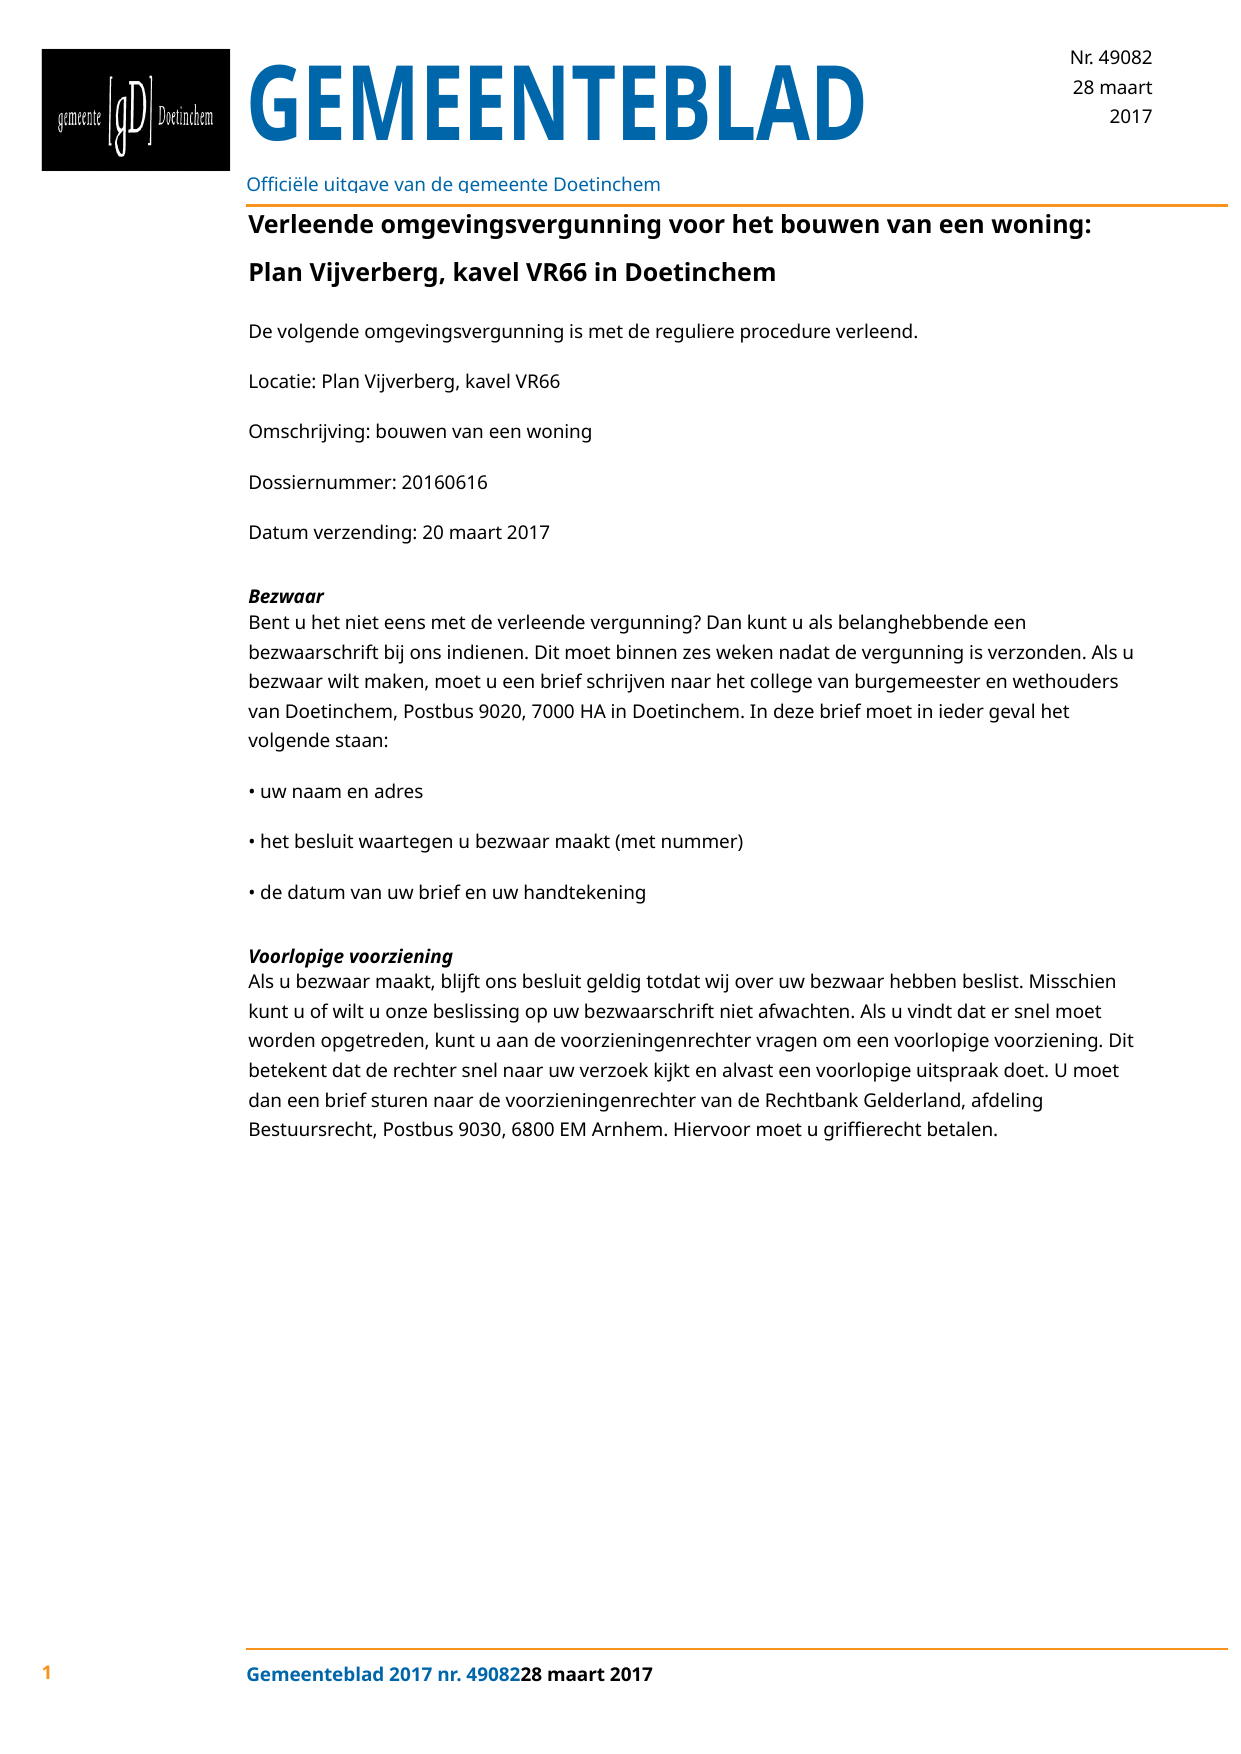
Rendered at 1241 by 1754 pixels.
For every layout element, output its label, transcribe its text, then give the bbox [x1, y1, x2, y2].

text Voorlopige voorziening [248, 943, 1152, 968]
text • uw naam en adres [248, 778, 1152, 804]
text • het besluit waartegen u bezwaar maakt (met nummer) [248, 828, 1152, 854]
text Dossiernummer: 20160616 [248, 469, 1152, 495]
picture [41, 47, 231, 172]
text Bezwaar [248, 583, 1152, 609]
text Datum verzending: 20 maart 2017 [248, 519, 1152, 545]
text Verleende omgevingsvergunning voor het bouwen van een woning: Plan Vijverberg, kavel VR66 in Doetinchem [248, 207, 1152, 288]
text Als u bezwaar maakt, blijft ons besluit geldig totdat wij over uw bezwaar hebben beslist. Misschien kunt u of wilt u onze beslissing op uw bezwaarschrift niet afwachten. Als u vindt dat er snel moet worden opgetreden, kunt u aan de voorzieningenrechter vragen om een voorlopige voorziening. Dit betekent dat de rechter snel naar uw verzoek kijkt en alvast een voorlopige uitspraak doet. U moet dan een brief sturen naar de voorzieningenrechter van de Rechtbank Gelderland, afdeling Bestuursrecht, Postbus 9030, 6800 EM Arnhem. Hiervoor moet u griffierecht betalen. [248, 968, 1152, 1142]
text Omschrijving: bouwen van een woning [248, 419, 1152, 444]
text • de datum van uw brief en uw handtekening [248, 879, 1152, 904]
text De volgende omgevingsvergunning is met de reguliere procedure verleend. [248, 318, 1152, 344]
text Bent u het niet eens met de verleende vergunning? Dan kunt u als belanghebbende een bezwaarschrift bij ons indienen. Dit moet binnen zes weken nadat de vergunning is verzonden. Als u bezwaar wilt maken, moet u een brief schrijven naar het college van burgemeester en wethouders van Doetinchem, Postbus 9020, 7000 HA in Doetinchem. In deze brief moet in ieder geval het volgende staan: [248, 609, 1152, 753]
text Locatie: Plan Vijverberg, kavel VR66 [248, 368, 1152, 394]
